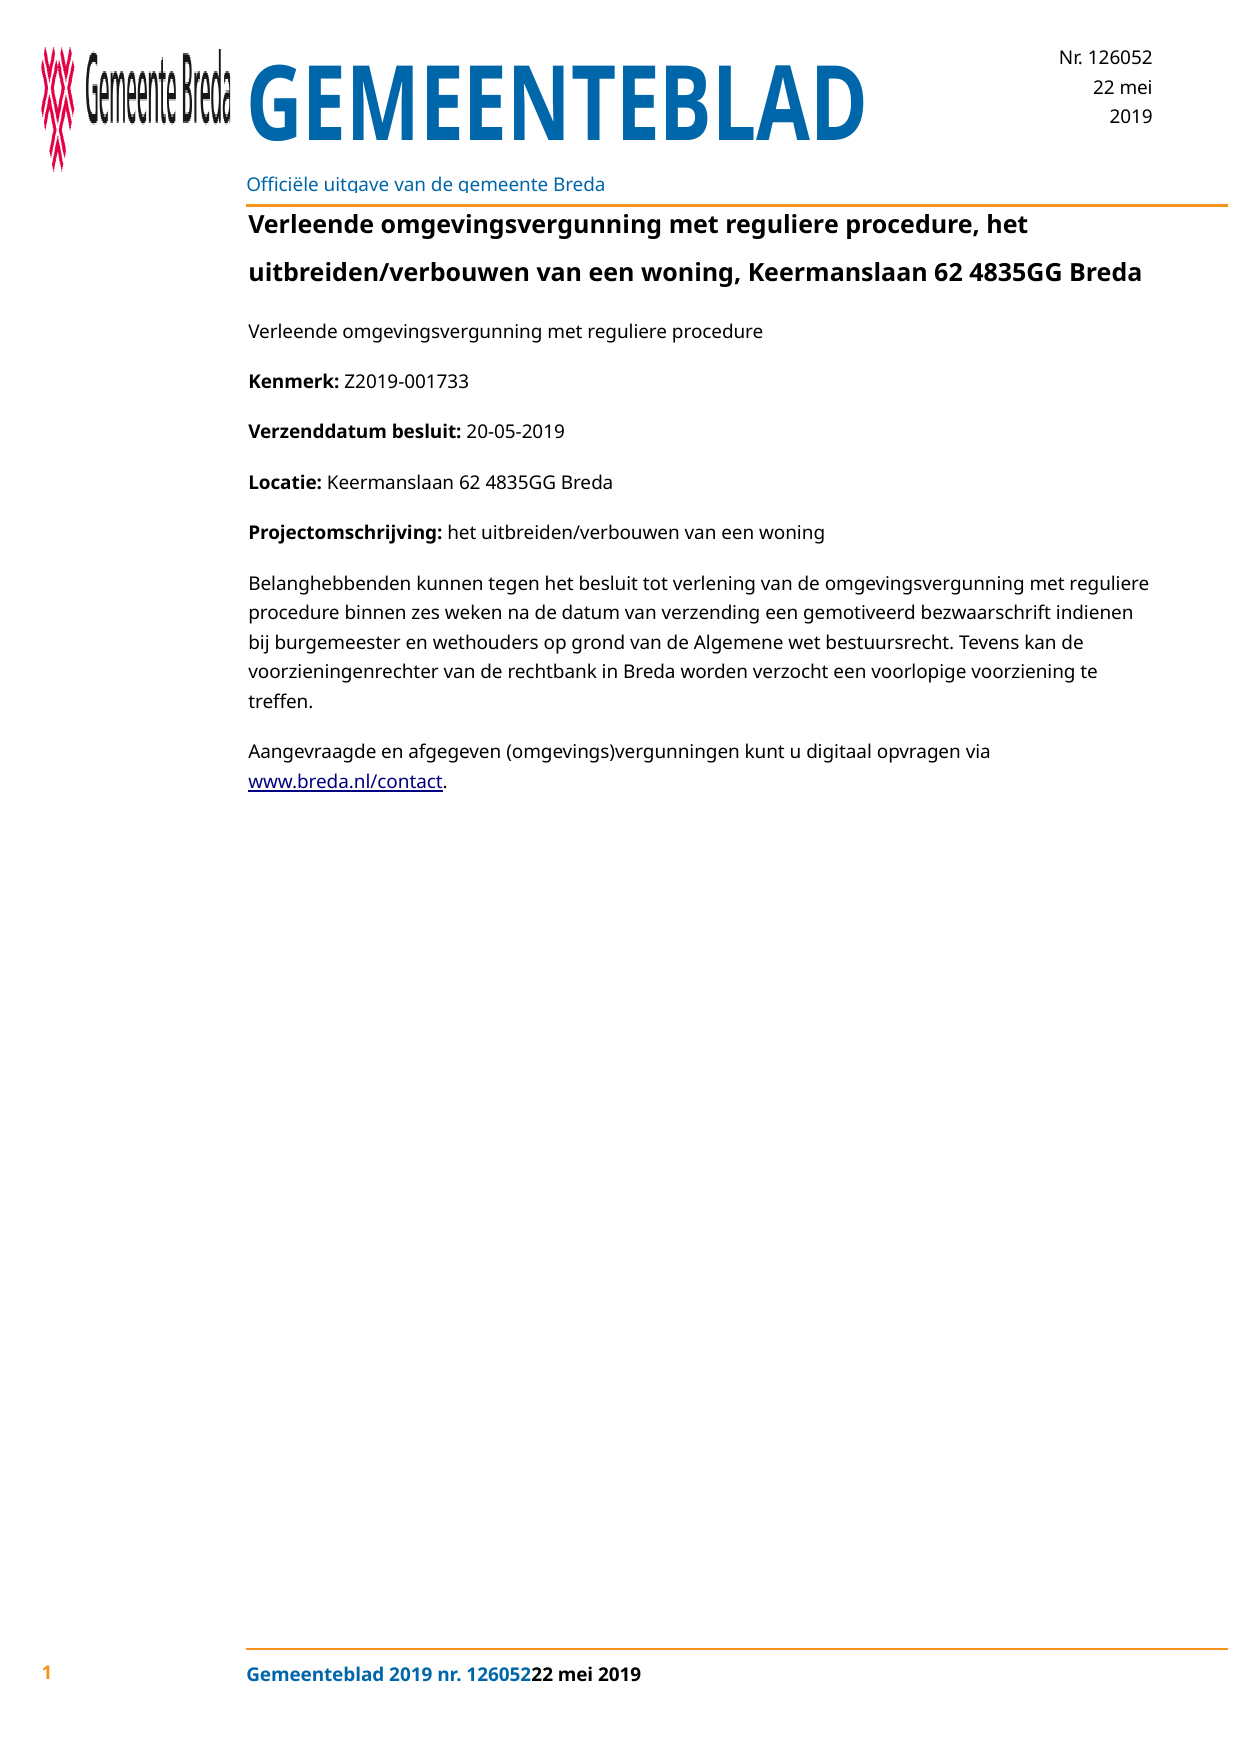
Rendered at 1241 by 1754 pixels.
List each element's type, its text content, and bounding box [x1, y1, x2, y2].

text Verleende omgevingsvergunning met reguliere procedure, het uitbreiden/verbouwen van een woning, Keermanslaan 62 4835GG Breda [248, 207, 1152, 288]
text Aangevraagde en afgegeven (omgevings)vergunningen kunt u digitaal opvragen via www.breda.nl/contact. [248, 739, 1152, 794]
text Verleende omgevingsvergunning met reguliere procedure [248, 318, 1152, 344]
text Locatie: Keermanslaan 62 4835GG Breda [248, 469, 1152, 495]
text Projectomschrijving: het uitbreiden/verbouwen van een woning [248, 519, 1152, 545]
picture [41, 47, 231, 172]
text Belanghebbenden kunnen tegen het besluit tot verlening van de omgevingsvergunning met reguliere procedure binnen zes weken na de datum van verzending een gemotiveerd bezwaarschrift indienen bij burgemeester en wethouders op grond van de Algemene wet bestuursrecht. Tevens kan de voorzieningenrechter van de rechtbank in Breda worden verzocht een voorlopige voorziening te treffen. [248, 570, 1152, 714]
text Kenmerk: Z2019-001733 [248, 368, 1152, 394]
text Verzenddatum besluit: 20-05-2019 [248, 419, 1152, 444]
